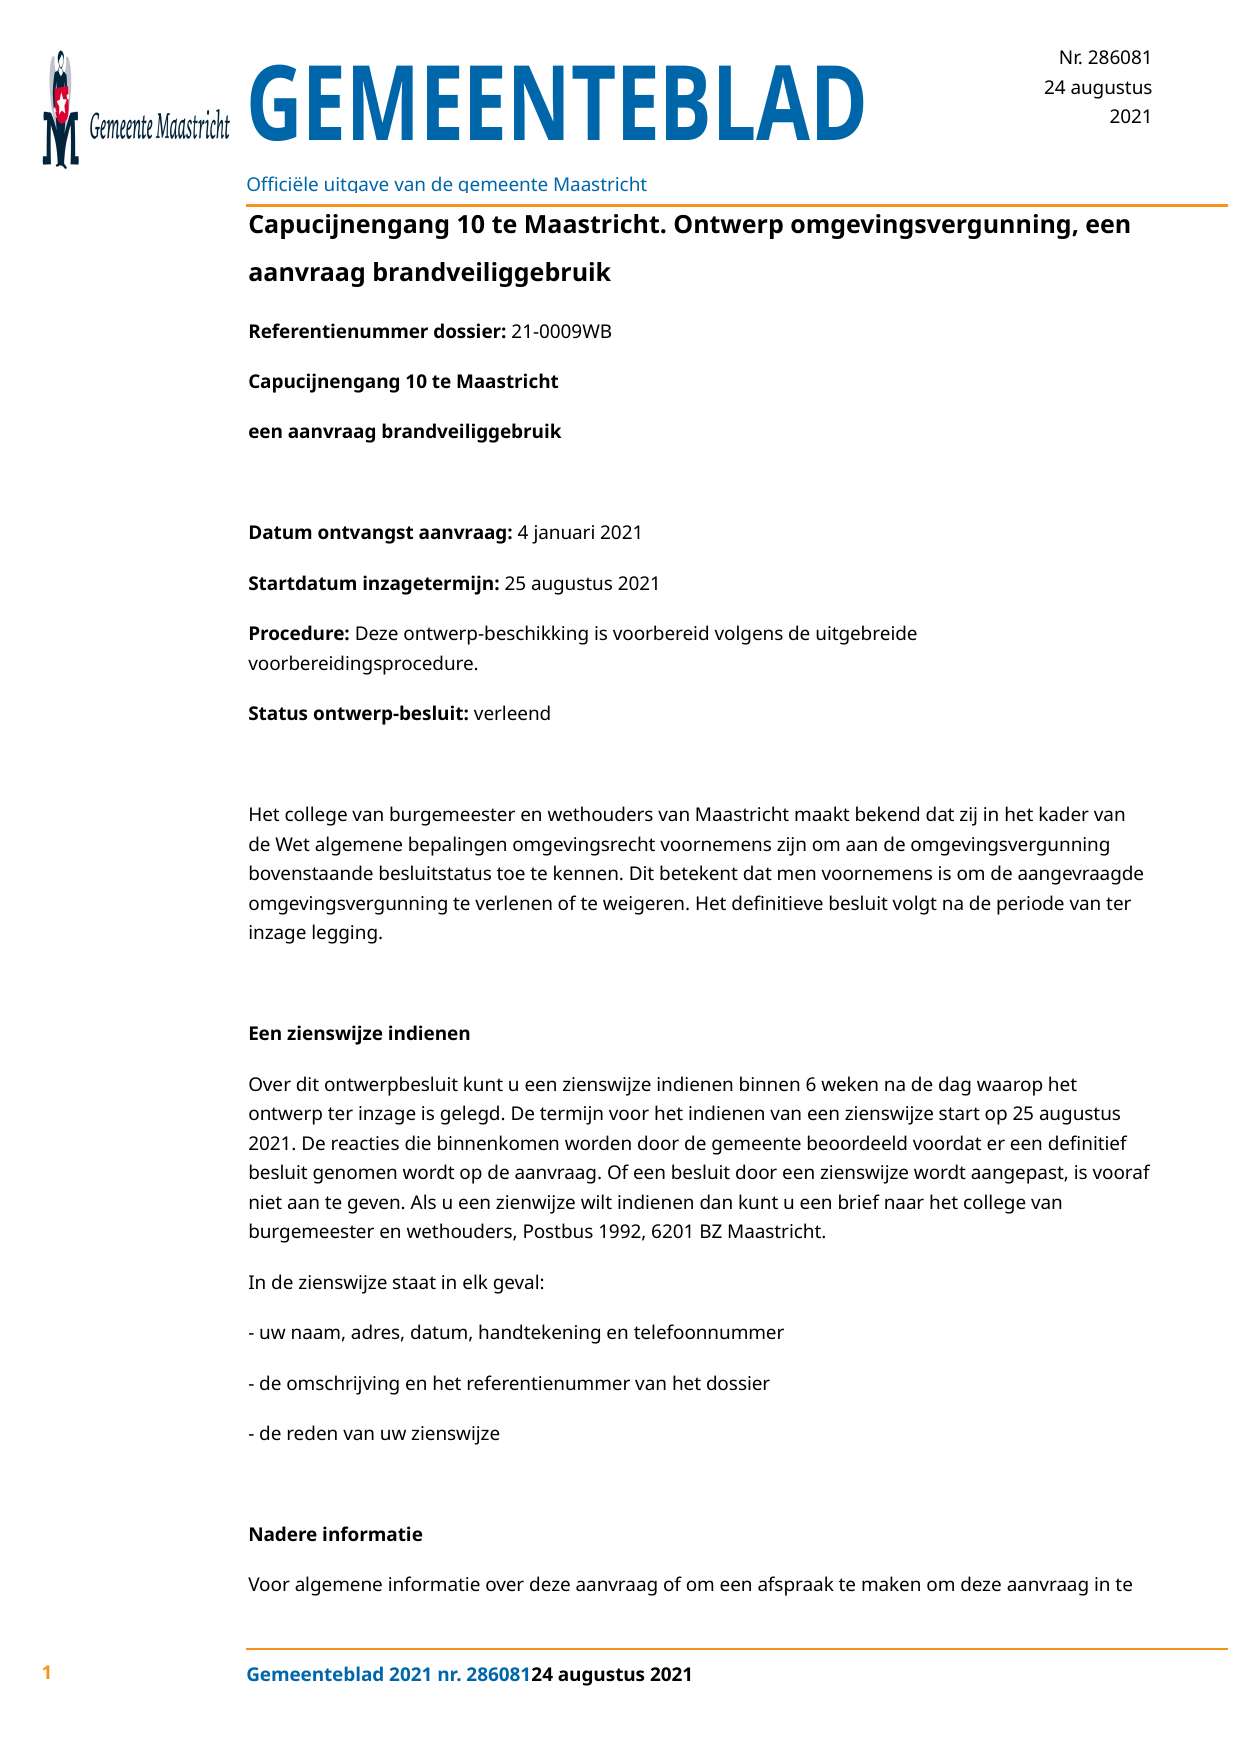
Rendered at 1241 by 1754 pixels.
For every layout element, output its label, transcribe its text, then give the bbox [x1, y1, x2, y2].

text Een zienswijze indienen [248, 1020, 1152, 1046]
text Nadere informatie [248, 1521, 1152, 1547]
text - de omschrijving en het referentienummer van het dossier [248, 1370, 1152, 1396]
text Het college van burgemeester en wethouders van Maastricht maakt bekend dat zij in het kader van de Wet algemene bepalingen omgevingsrecht voornemens zijn om aan de omgevingsvergunning bovenstaande besluitstatus toe te kennen. Dit betekent dat men voornemens is om de aangevraagde omgevingsvergunning te verlenen of te weigeren. Het definitieve besluit volgt na de periode van ter inzage legging. [248, 801, 1152, 945]
text - uw naam, adres, datum, handtekening en telefoonnummer [248, 1319, 1152, 1345]
text Voor algemene informatie over deze aanvraag of om een afspraak te maken om deze aanvraag in te [248, 1572, 1152, 1597]
text Over dit ontwerpbesluit kunt u een zienswijze indienen binnen 6 weken na de dag waarop het ontwerp ter inzage is gelegd. De termijn voor het indienen van een zienswijze start op 25 augustus 2021. De reacties die binnenkomen worden door de gemeente beoordeeld voordat er een definitief besluit genomen wordt op de aanvraag. Of een besluit door een zienswijze wordt aangepast, is vooraf niet aan te geven. Als u een zienwijze wilt indienen dan kunt u een brief naar het college van burgemeester en wethouders, Postbus 1992, 6201 BZ Maastricht. [248, 1071, 1152, 1244]
text Status ontwerp-besluit: verleend [248, 700, 1152, 726]
text Capucijnengang 10 te Maastricht [248, 368, 1152, 394]
text - de reden van uw zienswijze [248, 1420, 1152, 1446]
text In de zienswijze staat in elk geval: [248, 1269, 1152, 1295]
picture [41, 47, 231, 172]
text Referentienummer dossier: 21-0009WB [248, 318, 1152, 344]
text een aanvraag brandveiliggebruik [248, 419, 1152, 444]
text Datum ontvangst aanvraag: 4 januari 2021 [248, 519, 1152, 545]
text Startdatum inzagetermijn: 25 augustus 2021 [248, 570, 1152, 596]
text Capucijnengang 10 te Maastricht. Ontwerp omgevingsvergunning, een aanvraag brandveiliggebruik [248, 207, 1152, 288]
text Procedure: Deze ontwerp-beschikking is voorbereid volgens de uitgebreide voorbereidingsprocedure. [248, 620, 1152, 676]
